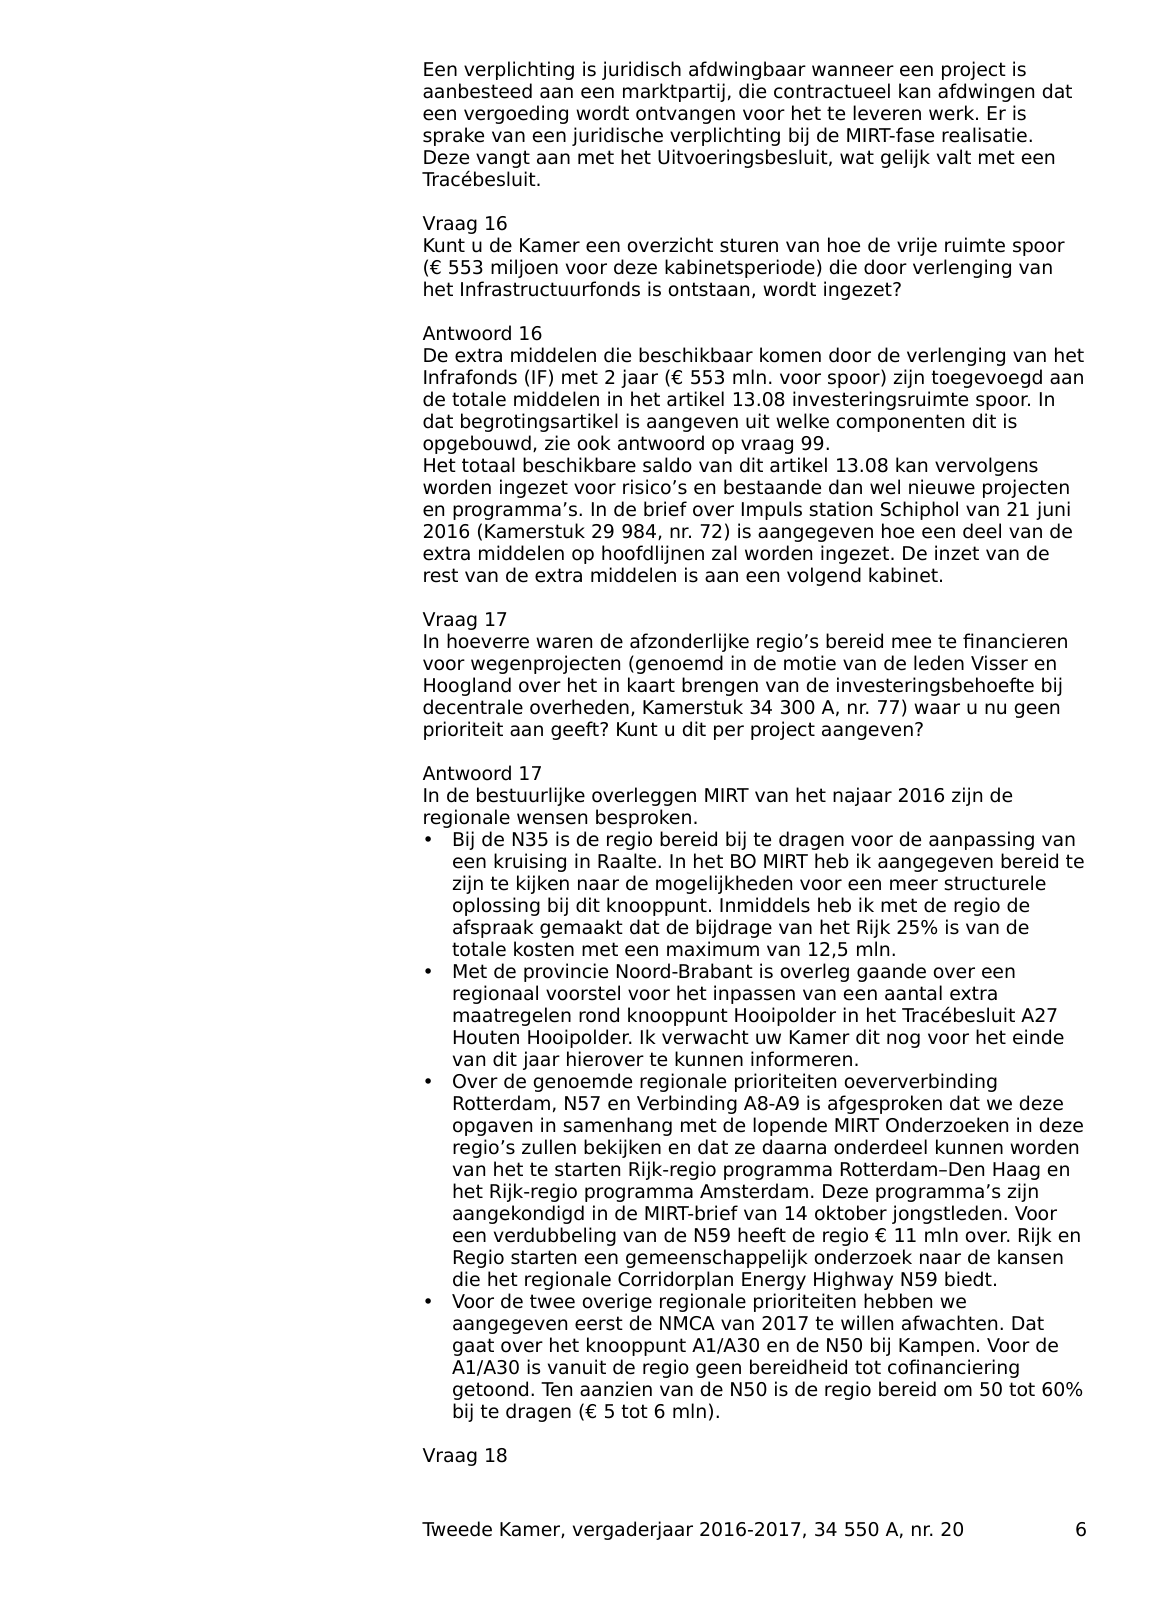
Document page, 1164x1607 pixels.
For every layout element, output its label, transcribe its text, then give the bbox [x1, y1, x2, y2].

text In hoeverre waren de afzonderlijke regio’s bereid mee te financieren voor wegenprojecten (genoemd in de motie van de leden Visser en Hoogland over het in kaart brengen van de investeringsbehoefte bij decentrale overheden, Kamerstuk 34 300 A, nr. 77) waar u nu geen prioriteit aan geeft? Kunt u dit per project aangeven? [422, 631, 1087, 741]
text Vraag 16 [422, 213, 1087, 235]
text Antwoord 17 [422, 763, 1087, 785]
text De extra middelen die beschikbaar komen door de verlenging van het Infrafonds (IF) met 2 jaar (€ 553 mln. voor spoor) zijn toegevoegd aan de totale middelen in het artikel 13.08 investeringsruimte spoor. In dat begrotingsartikel is aangeven uit welke componenten dit is opgebouwd, zie ook antwoord op vraag 99. [422, 345, 1087, 455]
text • Met de provincie Noord-Brabant is overleg gaande over een regionaal voorstel voor het inpassen van een aantal extra maatregelen rond knooppunt Hooipolder in het Tracébesluit A27 Houten Hooipolder. Ik verwacht uw Kamer dit nog voor het einde van dit jaar hierover te kunnen informeren. [422, 961, 1087, 1071]
text In de bestuurlijke overleggen MIRT van het najaar 2016 zijn de regionale wensen besproken. [422, 785, 1087, 829]
text • Voor de twee overige regionale prioriteiten hebben we aangegeven eerst de NMCA van 2017 te willen afwachten. Dat gaat over het knooppunt A1/A30 en de N50 bij Kampen. Voor de A1/A30 is vanuit de regio geen bereidheid tot cofinanciering getoond. Ten aanzien van de N50 is de regio bereid om 50 tot 60% bij te dragen (€ 5 tot 6 mln). [422, 1291, 1087, 1423]
text • Bij de N35 is de regio bereid bij te dragen voor de aanpassing van een kruising in Raalte. In het BO MIRT heb ik aangegeven bereid te zijn te kijken naar de mogelijkheden voor een meer structurele oplossing bij dit knooppunt. Inmiddels heb ik met de regio de afspraak gemaakt dat de bijdrage van het Rijk 25% is van de totale kosten met een maximum van 12,5 mln. [422, 829, 1087, 961]
text Kunt u de Kamer een overzicht sturen van hoe de vrije ruimte spoor (€ 553 miljoen voor deze kabinetsperiode) die door verlenging van het Infrastructuurfonds is ontstaan, wordt ingezet? [422, 235, 1087, 301]
text Antwoord 16 [422, 323, 1087, 345]
text Een verplichting is juridisch afdwingbaar wanneer een project is aanbesteed aan een marktpartij, die contractueel kan afdwingen dat een vergoeding wordt ontvangen voor het te leveren werk. Er is sprake van een juridische verplichting bij de MIRT-fase realisatie. Deze vangt aan met het Uitvoeringsbesluit, wat gelijk valt met een Tracébesluit. [422, 59, 1087, 191]
text Het totaal beschikbare saldo van dit artikel 13.08 kan vervolgens worden ingezet voor risico’s en bestaande dan wel nieuwe projecten en programma’s. In de brief over Impuls station Schiphol van 21 juni 2016 (Kamerstuk 29 984, nr. 72) is aangegeven hoe een deel van de extra middelen op hoofdlijnen zal worden ingezet. De inzet van de rest van de extra middelen is aan een volgend kabinet. [422, 455, 1087, 587]
text Vraag 17 [422, 609, 1087, 631]
text • Over de genoemde regionale prioriteiten oeververbinding Rotterdam, N57 en Verbinding A8-A9 is afgesproken dat we deze opgaven in samenhang met de lopende MIRT Onderzoeken in deze regio’s zullen bekijken en dat ze daarna onderdeel kunnen worden van het te starten Rijk-regio programma Rotterdam–Den Haag en het Rijk-regio programma Amsterdam. Deze programma’s zijn aangekondigd in de MIRT-brief van 14 oktober jongstleden. Voor een verdubbeling van de N59 heeft de regio € 11 mln over. Rijk en Regio starten een gemeenschappelijk onderzoek naar de kansen die het regionale Corridorplan Energy Highway N59 biedt. [422, 1071, 1087, 1291]
text Vraag 18 [422, 1445, 1087, 1467]
